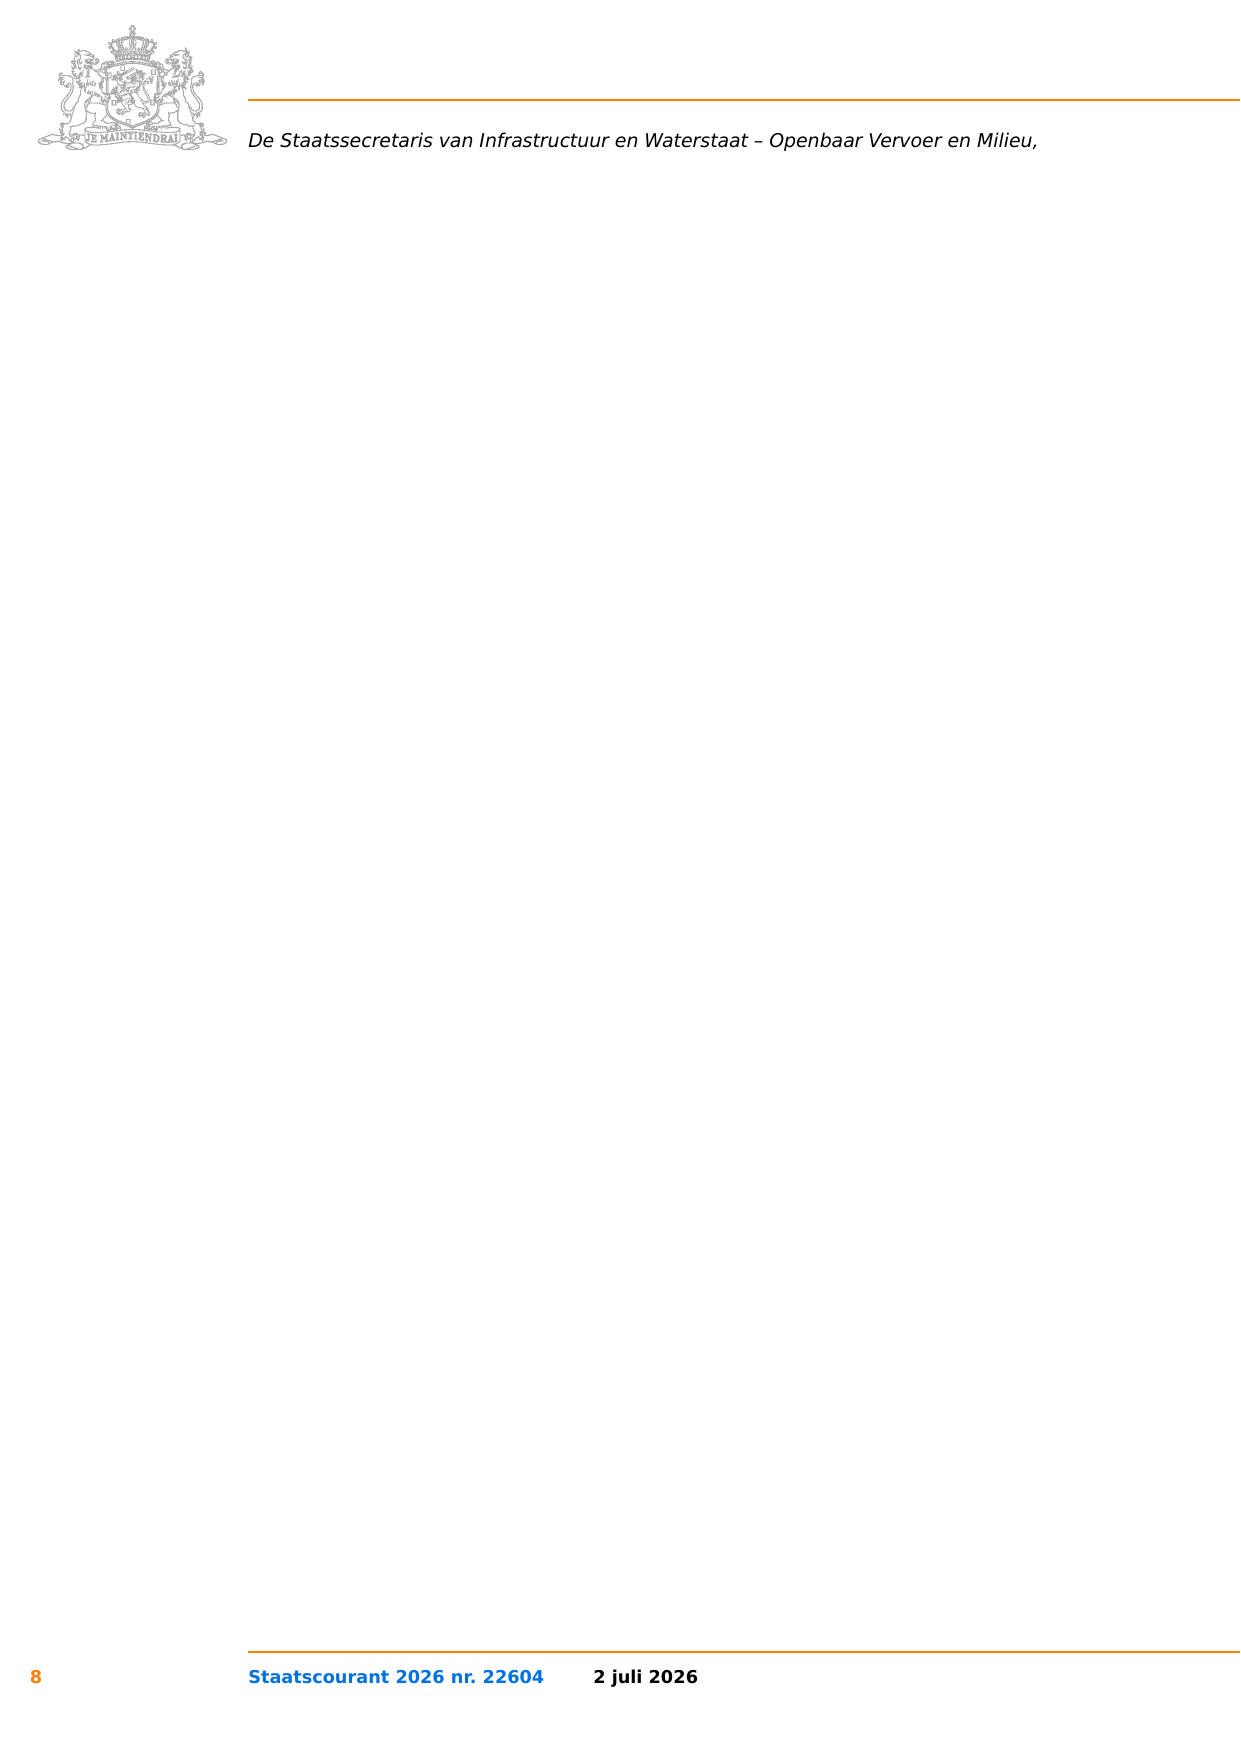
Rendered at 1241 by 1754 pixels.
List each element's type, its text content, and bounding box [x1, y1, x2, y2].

text De Staatssecretaris van Infrastructuur en Waterstaat – Openbaar Vervoer en Milieu, [248, 130, 1163, 152]
picture [38, 25, 227, 150]
